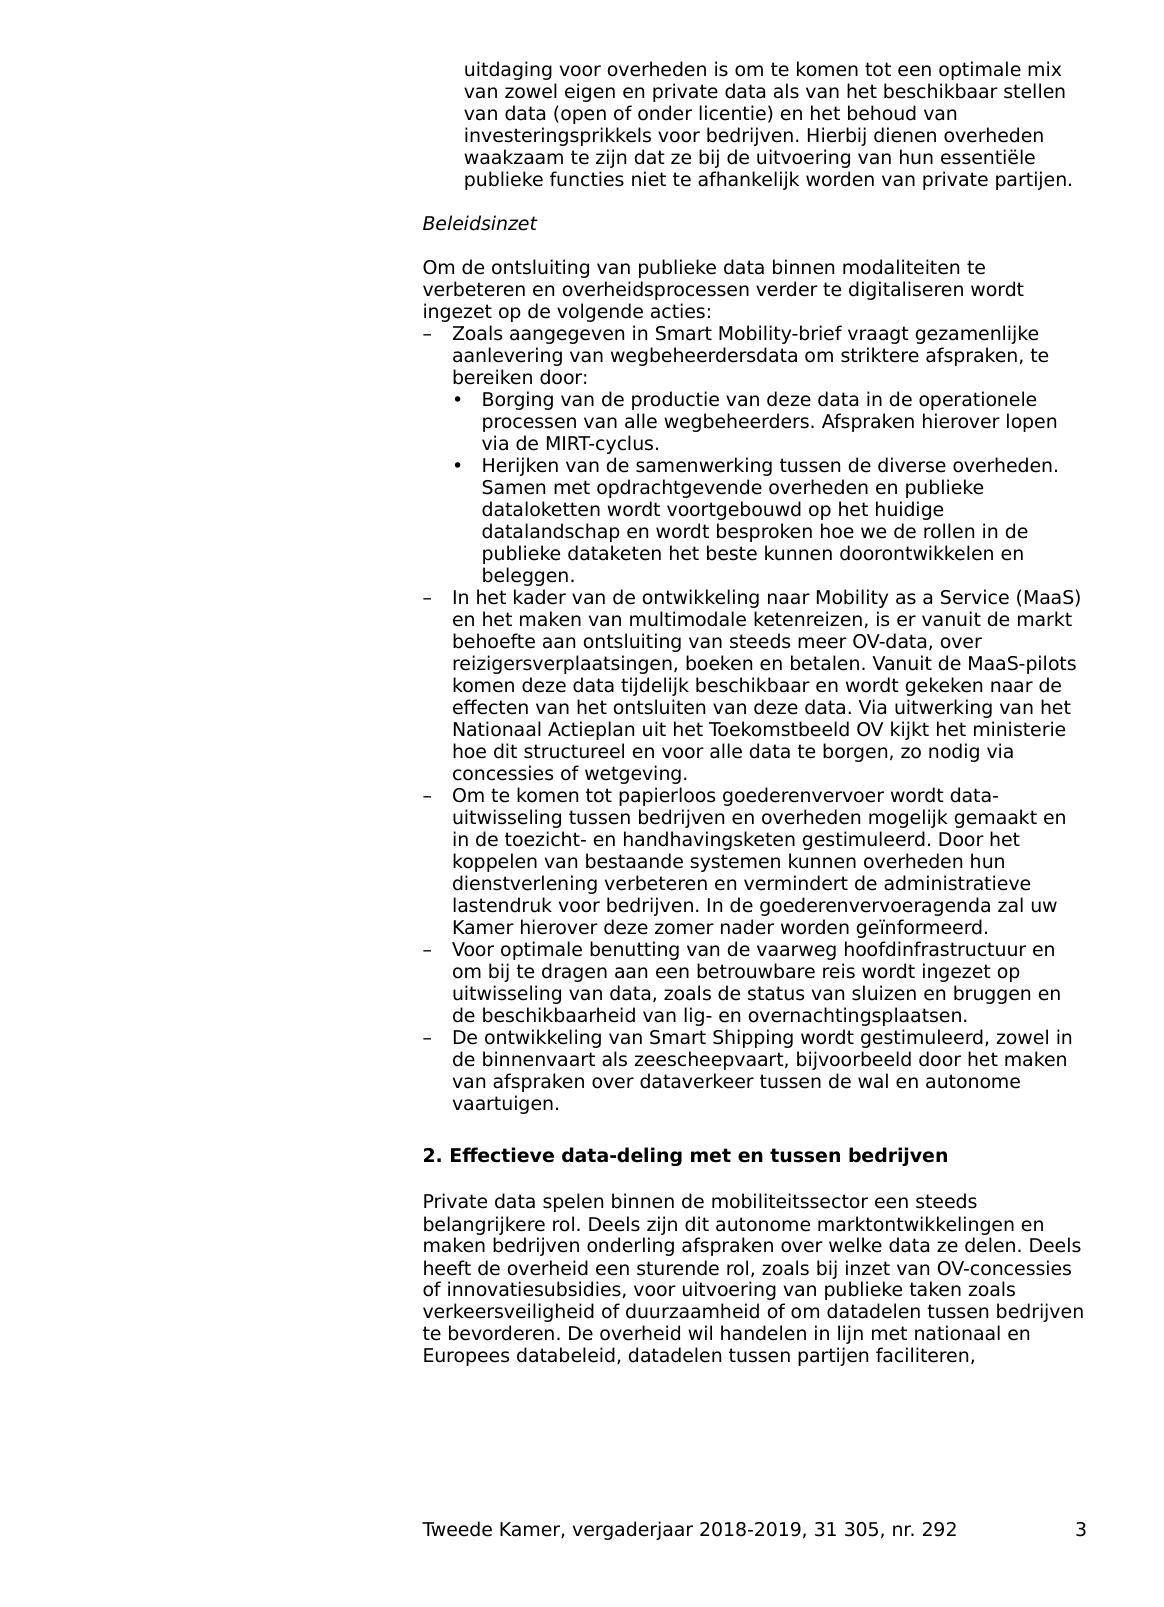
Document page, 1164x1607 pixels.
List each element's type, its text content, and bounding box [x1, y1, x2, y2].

text uitdaging voor overheden is om te komen tot een optimale mix van zowel eigen en private data als van het beschikbaar stellen van data (open of onder licentie) en het behoud van investeringsprikkels voor bedrijven. Hierbij dienen overheden waakzaam te zijn dat ze bij de uitvoering van hun essentiële publieke functies niet te afhankelijk worden van private partijen. [422, 59, 1087, 191]
text – Voor optimale benutting van de vaarweg hoofdinfrastructuur en om bij te dragen aan een betrouwbare reis wordt ingezet op uitwisseling van data, zoals de status van sluizen en bruggen en de beschikbaarheid van lig- en overnachtingsplaatsen. [422, 939, 1087, 1027]
text Om de ontsluiting van publieke data binnen modaliteiten te verbeteren en overheidsprocessen verder te digitaliseren wordt ingezet op de volgende acties: [422, 257, 1087, 323]
subtitle Beleidsinzet [422, 213, 1087, 235]
text – Zoals aangegeven in Smart Mobility-brief vraagt gezamenlijke aanlevering van wegbeheerdersdata om striktere afspraken, te bereiken door: [422, 323, 1087, 389]
subtitle 2. Effectieve data-deling met en tussen bedrijven [422, 1144, 1087, 1166]
text – Om te komen tot papierloos goederenvervoer wordt data-uitwisseling tussen bedrijven en overheden mogelijk gemaakt en in de toezicht- en handhavingsketen gestimuleerd. Door het koppelen van bestaande systemen kunnen overheden hun dienstverlening verbeteren en vermindert de administratieve lastendruk voor bedrijven. In de goederenvervoeragenda zal uw Kamer hierover deze zomer nader worden geïnformeerd. [422, 785, 1087, 939]
text – De ontwikkeling van Smart Shipping wordt gestimuleerd, zowel in de binnenvaart als zeescheepvaart, bijvoorbeeld door het maken van afspraken over dataverkeer tussen de wal en autonome vaartuigen. [422, 1027, 1087, 1114]
text • Borging van de productie van deze data in de operationele processen van alle wegbeheerders. Afspraken hierover lopen via de MIRT-cyclus. [452, 389, 1087, 455]
text – In het kader van de ontwikkeling naar Mobility as a Service (MaaS) en het maken van multimodale ketenreizen, is er vanuit de markt behoefte aan ontsluiting van steeds meer OV-data, over reizigersverplaatsingen, boeken en betalen. Vanuit de MaaS-pilots komen deze data tijdelijk beschikbaar en wordt gekeken naar de effecten van het ontsluiten van deze data. Via uitwerking van het Nationaal Actieplan uit het Toekomstbeeld OV kijkt het ministerie hoe dit structureel en voor alle data te borgen, zo nodig via concessies of wetgeving. [422, 587, 1087, 785]
text • Herijken van de samenwerking tussen de diverse overheden. Samen met opdrachtgevende overheden en publieke dataloketten wordt voortgebouwd op het huidige datalandschap en wordt besproken hoe we de rollen in de publieke dataketen het beste kunnen doorontwikkelen en beleggen. [452, 455, 1087, 587]
text Private data spelen binnen de mobiliteitssector een steeds belangrijkere rol. Deels zijn dit autonome marktontwikkelingen en maken bedrijven onderling afspraken over welke data ze delen. Deels heeft de overheid een sturende rol, zoals bij inzet van OV-concessies of innovatiesubsidies, voor uitvoering van publieke taken zoals verkeersveiligheid of duurzaamheid of om datadelen tussen bedrijven te bevorderen. De overheid wil handelen in lijn met nationaal en Europees databeleid, datadelen tussen partijen faciliteren, [422, 1191, 1087, 1367]
